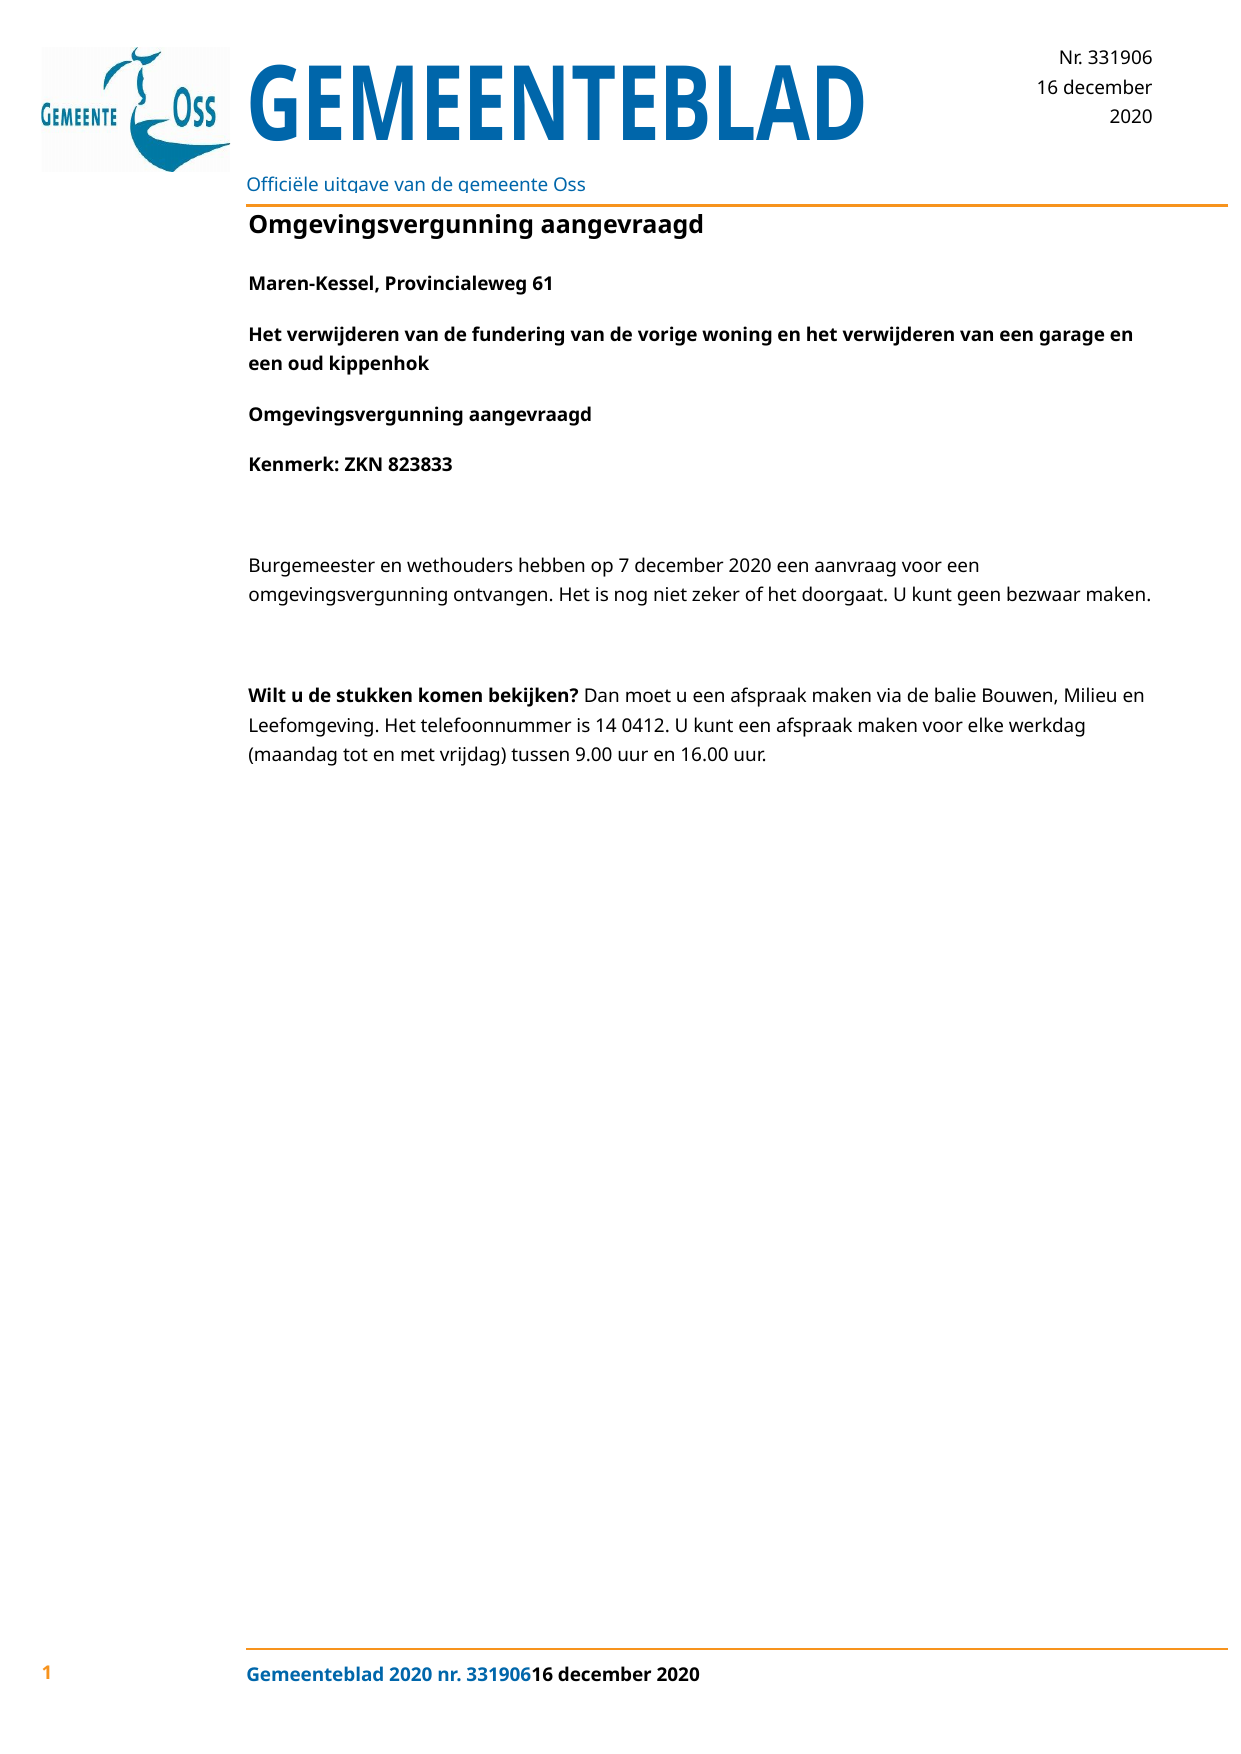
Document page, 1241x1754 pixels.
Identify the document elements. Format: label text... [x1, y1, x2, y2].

text Het verwijderen van de fundering van de vorige woning en het verwijderen van een garage en een oud kippenhok [248, 321, 1152, 376]
text Kenmerk: ZKN 823833 [248, 451, 1152, 477]
text Omgevingsvergunning aangevraagd [248, 401, 1152, 426]
text Wilt u de stukken komen bekijken? Dan moet u een afspraak maken via de balie Bouwen, Milieu en Leefomgeving. Het telefoonnummer is 14 0412. U kunt een afspraak maken voor elke werkdag (maandag tot en met vrijdag) tussen 9.00 uur en 16.00 uur. [248, 682, 1152, 767]
picture [41, 47, 231, 172]
text Burgemeester en wethouders hebben op 7 december 2020 een aanvraag voor een omgevingsvergunning ontvangen. Het is nog niet zeker of het doorgaat. U kunt geen bezwaar maken. [248, 552, 1152, 607]
text Omgevingsvergunning aangevraagd [248, 207, 1152, 241]
text Maren-Kessel, Provincialeweg 61 [248, 270, 1152, 296]
